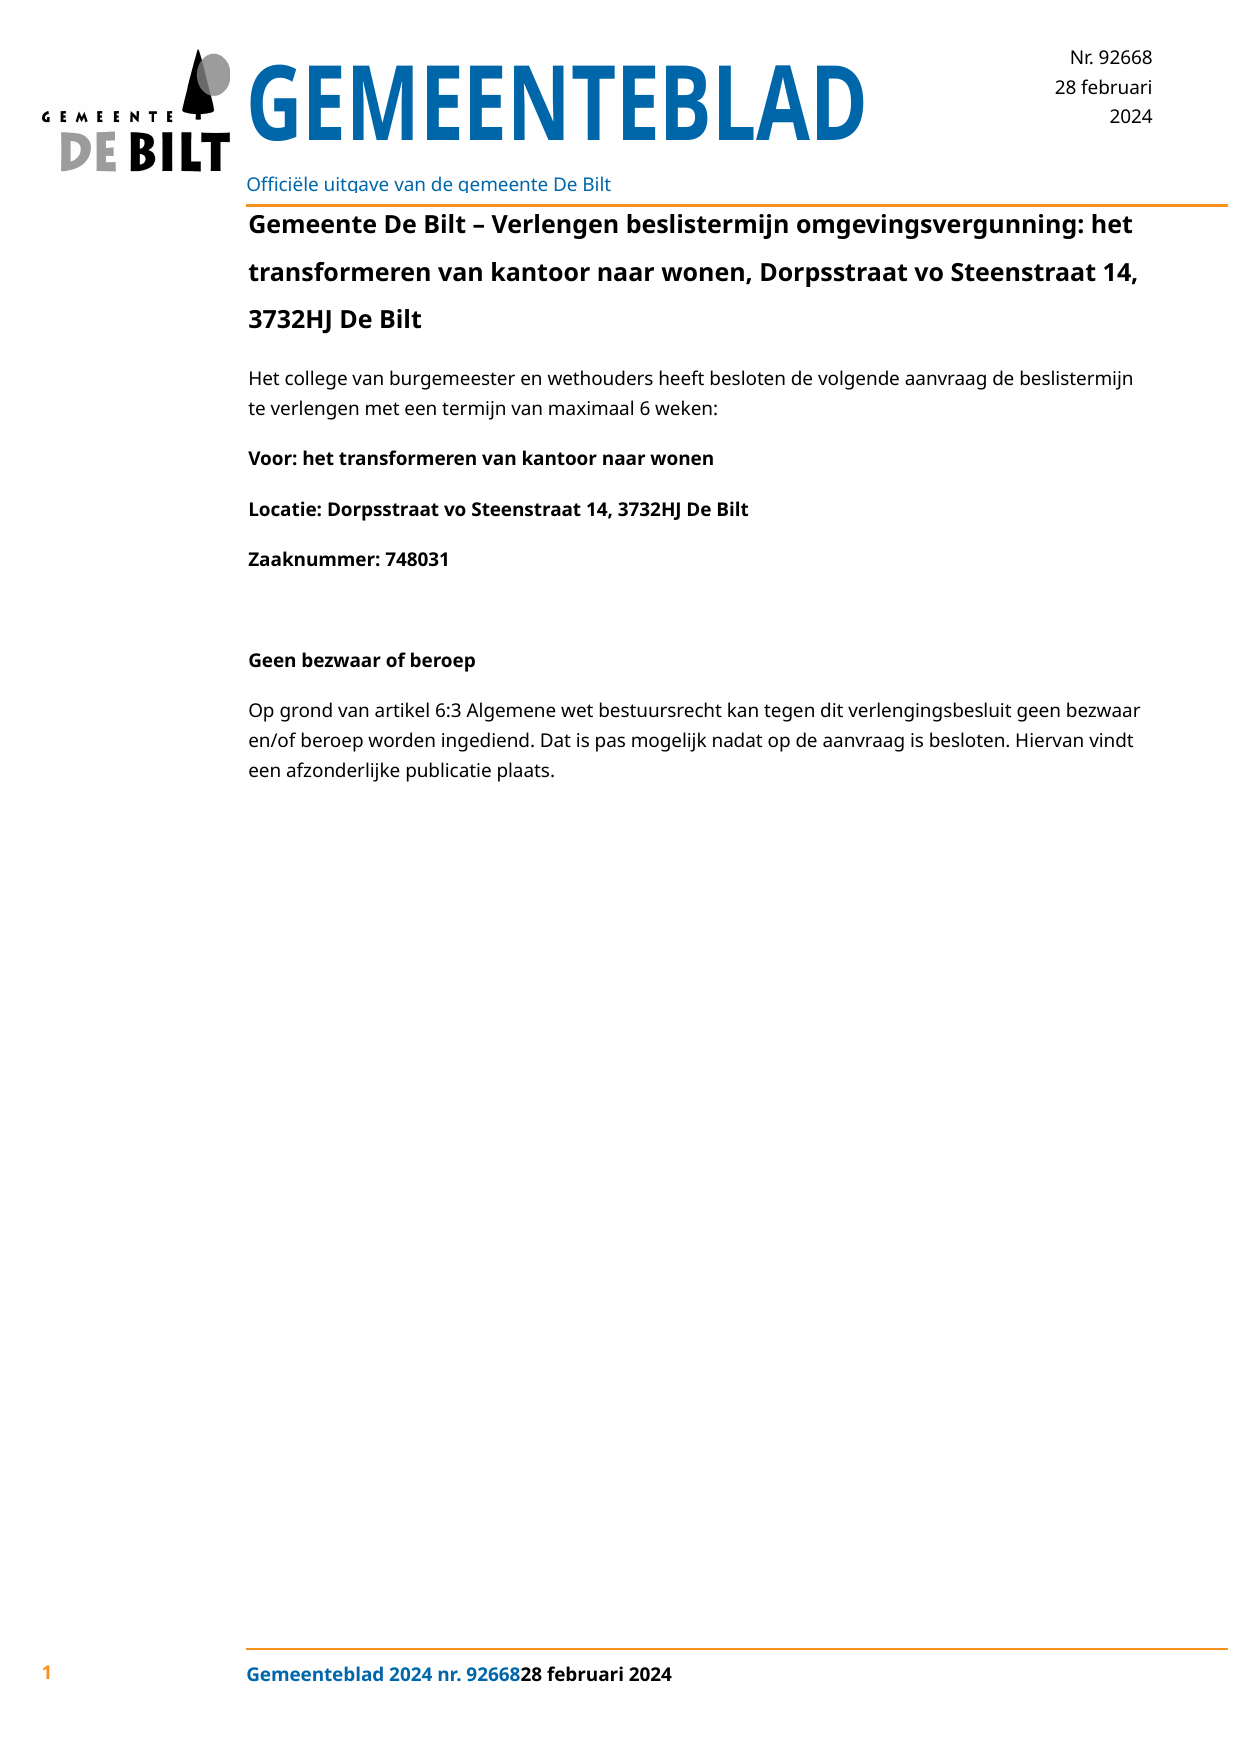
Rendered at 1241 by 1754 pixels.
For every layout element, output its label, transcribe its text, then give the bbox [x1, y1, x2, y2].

text Geen bezwaar of beroep [248, 647, 1152, 673]
text Het college van burgemeester en wethouders heeft besloten de volgende aanvraag de beslistermijn te verlengen met een termijn van maximaal 6 weken: [248, 366, 1152, 421]
text Gemeente De Bilt – Verlengen beslistermijn omgevingsvergunning: het transformeren van kantoor naar wonen, Dorpsstraat vo Steenstraat 14, 3732HJ De Bilt [248, 207, 1152, 336]
text Op grond van artikel 6:3 Algemene wet bestuursrecht kan tegen dit verlengingsbesluit geen bezwaar en/of beroep worden ingediend. Dat is pas mogelijk nadat op de aanvraag is besloten. Hiervan vindt een afzonderlijke publicatie plaats. [248, 698, 1152, 782]
picture [41, 47, 231, 172]
text Locatie: Dorpsstraat vo Steenstraat 14, 3732HJ De Bilt [248, 496, 1152, 522]
text Voor: het transformeren van kantoor naar wonen [248, 446, 1152, 471]
text Zaaknummer: 748031 [248, 546, 1152, 572]
